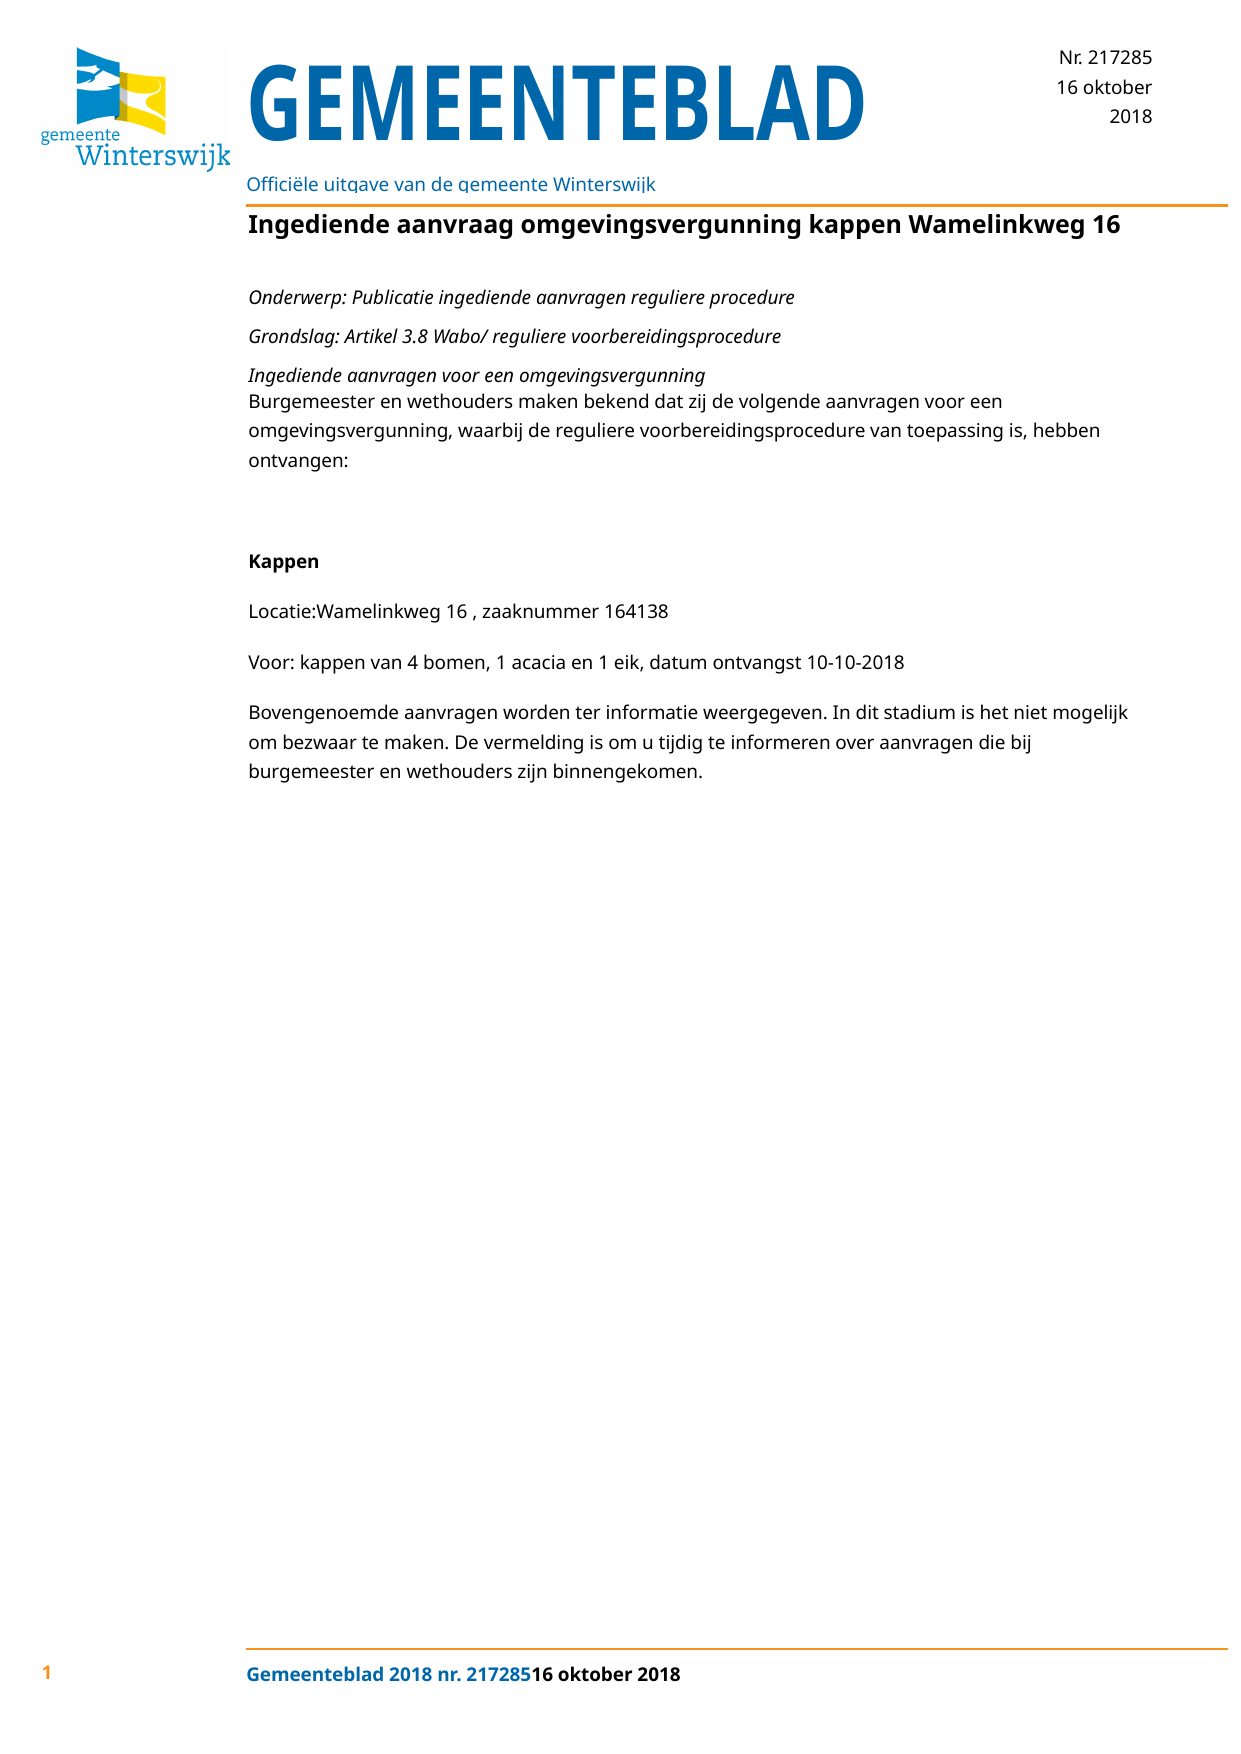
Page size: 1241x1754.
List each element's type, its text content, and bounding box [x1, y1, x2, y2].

text Kappen [248, 548, 1152, 574]
picture [41, 47, 231, 172]
text Bovengenoemde aanvragen worden ter informatie weergegeven. In dit stadium is het niet mogelijk om bezwaar te maken. De vermelding is om u tijdig te informeren over aanvragen die bij burgemeester en wethouders zijn binnengekomen. [248, 699, 1152, 784]
text Ingediende aanvragen voor een omgevingsvergunning [248, 362, 1152, 388]
text Burgemeester en wethouders maken bekend dat zij de volgende aanvragen voor een omgevingsvergunning, waarbij de reguliere voorbereidingsprocedure van toepassing is, hebben ontvangen: [248, 388, 1152, 473]
picture [225, 153, 231, 162]
text Onderwerp: Publicatie ingediende aanvragen reguliere procedure [248, 284, 1152, 309]
text Grondslag: Artikel 3.8 Wabo/ reguliere voorbereidingsprocedure [248, 323, 1152, 349]
text Ingediende aanvraag omgevingsvergunning kappen Wamelinkweg 16 [248, 207, 1152, 241]
text Voor: kappen van 4 bomen, 1 acacia en 1 eik, datum ontvangst 10-10-2018 [248, 649, 1152, 675]
text Locatie:Wamelinkweg 16 , zaaknummer 164138 [248, 598, 1152, 624]
